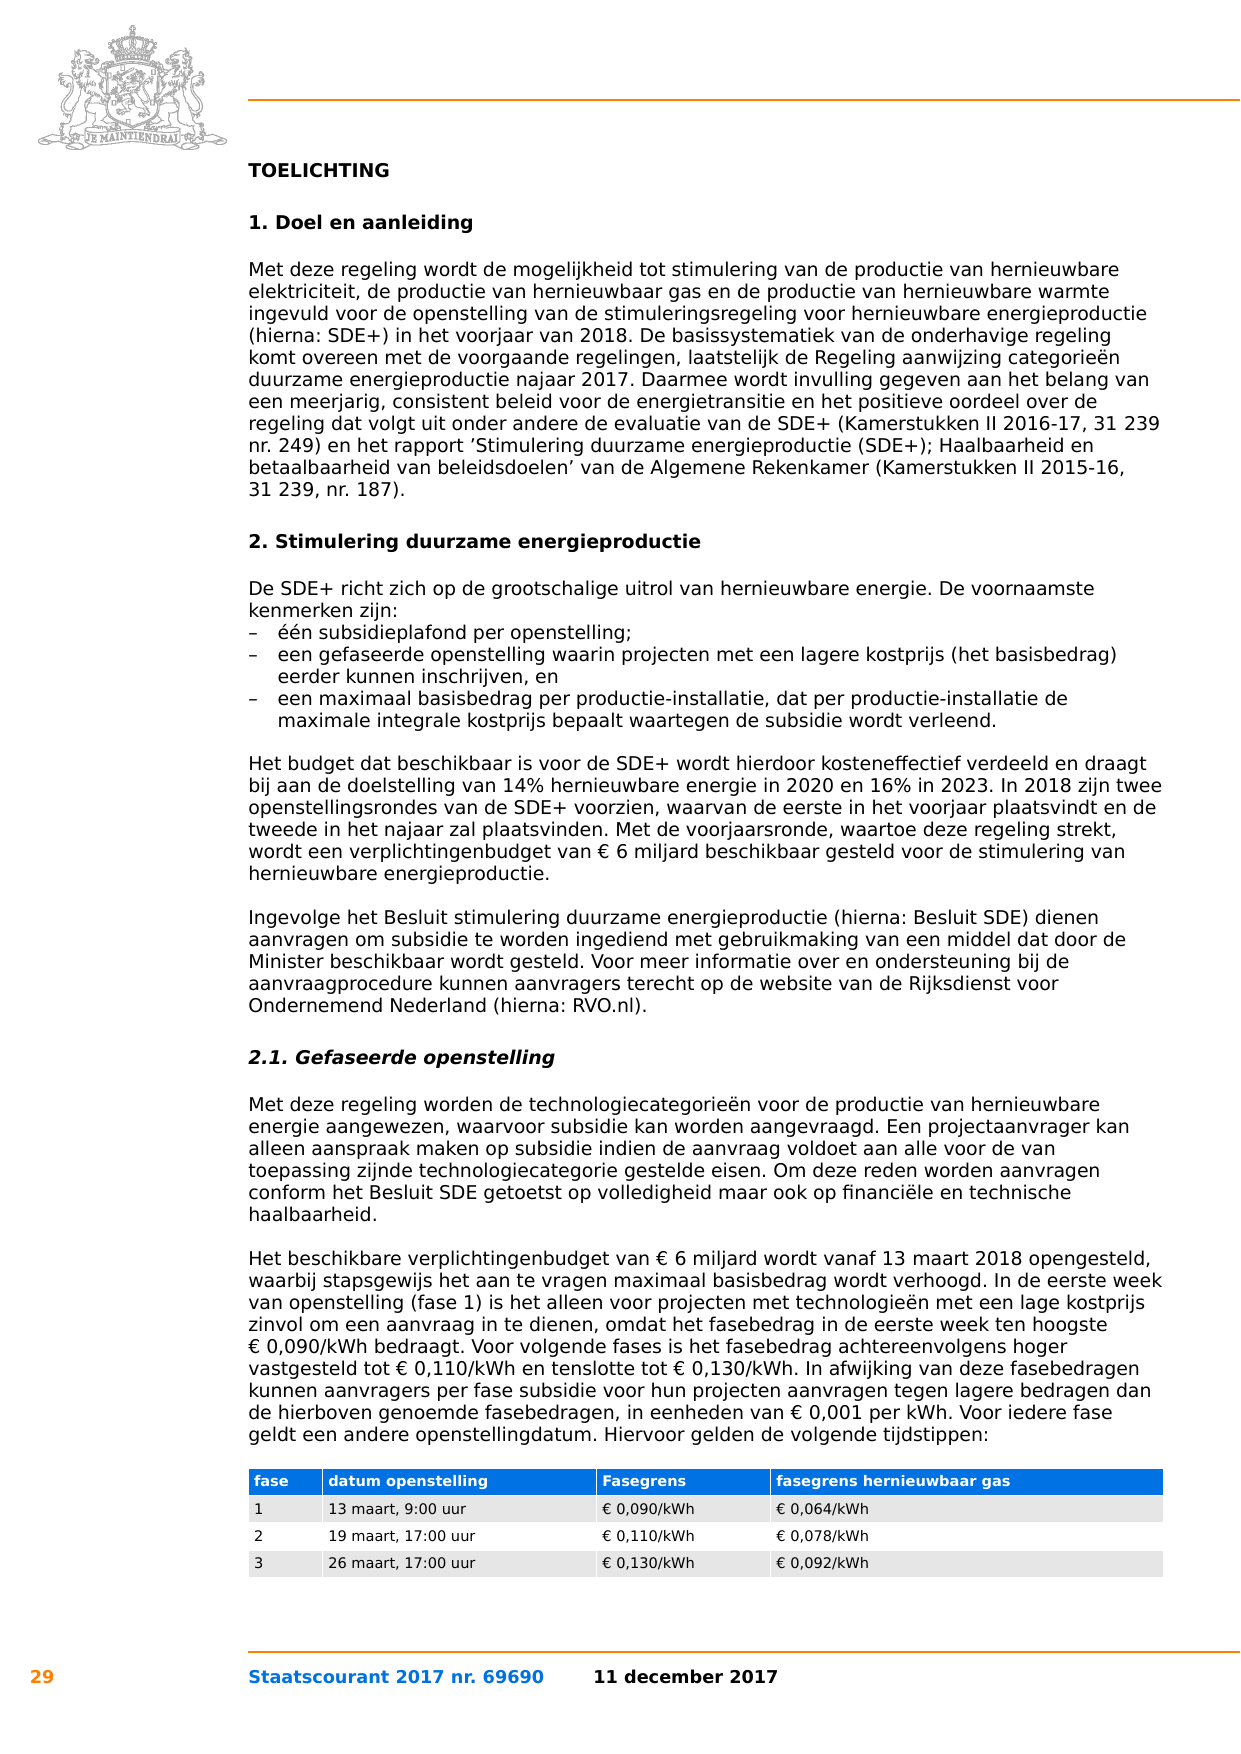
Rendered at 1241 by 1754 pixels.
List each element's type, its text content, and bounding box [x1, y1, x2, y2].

text – een gefaseerde openstelling waarin projecten met een lagere kostprijs (het basisbedrag) eerder kunnen inschrijven, en [248, 643, 1163, 687]
table_cell 19 maart, 17:00 uur [323, 1523, 596, 1549]
table_header datum openstelling [323, 1469, 596, 1495]
text Het beschikbare verplichtingenbudget van € 6 miljard wordt vanaf 13 maart 2018 opengesteld, waarbij stapsgewijs het aan te vragen maximaal basisbedrag wordt verhoogd. In de eerste week van openstelling (fase 1) is het alleen voor projecten met technologieën met een lage kostprijs zinvol om een aanvraag in te dienen, omdat het fasebedrag in de eerste week ten hoogste € 0,090/kWh bedraagt. Voor volgende fases is het fasebedrag achtereenvolgens hoger vastgesteld tot € 0,110/kWh en tenslotte tot € 0,130/kWh. In afwijking van deze fasebedragen kunnen aanvragers per fase subsidie voor hun projecten aanvragen tegen lagere bedragen dan de hierboven genoemde fasebedragen, in eenheden van € 0,001 per kWh. Voor iedere fase geldt een andere openstellingdatum. Hiervoor gelden de volgende tijdstippen: [248, 1248, 1163, 1446]
table_cell € 0,064/kWh [771, 1496, 1163, 1522]
subtitle 2.1. Gefaseerde openstelling [248, 1047, 1163, 1069]
subtitle 2. Stimulering duurzame energieproductie [248, 531, 1163, 553]
table_cell € 0,130/kWh [597, 1551, 770, 1577]
table_cell 2 [249, 1523, 322, 1549]
text Met deze regeling wordt de mogelijkheid tot stimulering van de productie van hernieuwbare elektriciteit, de productie van hernieuwbaar gas en de productie van hernieuwbare warmte ingevuld voor de openstelling van de stimuleringsregeling voor hernieuwbare energieproductie (hierna: SDE+) in het voorjaar van 2018. De basissystematiek van de onderhavige regeling komt overeen met de voorgaande regelingen, laatstelijk de Regeling aanwijzing categorieën duurzame energieproductie najaar 2017. Daarmee wordt invulling gegeven aan het belang van een meerjarig, consistent beleid voor de energietransitie en het positieve oordeel over de regeling dat volgt uit onder andere de evaluatie van de SDE+ (Kamerstukken II 2016-17, 31 239 nr. 249) en het rapport ’Stimulering duurzame energieproductie (SDE+); Haalbaarheid en betaalbaarheid van beleidsdoelen’ van de Algemene Rekenkamer (Kamerstukken II 2015-16, 31 239, nr. 187). [248, 259, 1163, 501]
table_cell 13 maart, 9:00 uur [323, 1496, 596, 1522]
text – een maximaal basisbedrag per productie-installatie, dat per productie-installatie de maximale integrale kostprijs bepaalt waartegen de subsidie wordt verleend. [248, 687, 1163, 731]
table_cell 26 maart, 17:00 uur [323, 1551, 596, 1577]
table_cell 1 [249, 1496, 322, 1522]
table_header Fasegrens [597, 1469, 770, 1495]
table_cell € 0,110/kWh [597, 1523, 770, 1549]
text De SDE+ richt zich op de grootschalige uitrol van hernieuwbare energie. De voornaamste kenmerken zijn: [248, 578, 1163, 622]
table_cell 3 [249, 1551, 322, 1577]
picture [38, 25, 227, 150]
text Het budget dat beschikbaar is voor de SDE+ wordt hierdoor kosteneffectief verdeeld en draagt bij aan de doelstelling van 14% hernieuwbare energie in 2020 en 16% in 2023. In 2018 zijn twee openstellingsrondes van de SDE+ voorzien, waarvan de eerste in het voorjaar plaatsvindt en de tweede in het najaar zal plaatsvinden. Met de voorjaarsronde, waartoe deze regeling strekt, wordt een verplichtingenbudget van € 6 miljard beschikbaar gesteld voor de stimulering van hernieuwbare energieproductie. [248, 753, 1163, 885]
text Ingevolge het Besluit stimulering duurzame energieproductie (hierna: Besluit SDE) dienen aanvragen om subsidie te worden ingediend met gebruikmaking van een middel dat door de Minister beschikbaar wordt gesteld. Voor meer informatie over en ondersteuning bij de aanvraagprocedure kunnen aanvragers terecht op de website van de Rijksdienst voor Ondernemend Nederland (hierna: RVO.nl). [248, 907, 1163, 1017]
table_header fasegrens hernieuwbaar gas [771, 1469, 1163, 1495]
text – één subsidieplafond per openstelling; [248, 622, 1163, 643]
table_cell € 0,078/kWh [771, 1523, 1163, 1549]
subtitle 1. Doel en aanleiding [248, 212, 1163, 234]
text Met deze regeling worden de technologiecategorieën voor de productie van hernieuwbare energie aangewezen, waarvoor subsidie kan worden aangevraagd. Een projectaanvrager kan alleen aanspraak maken op subsidie indien de aanvraag voldoet aan alle voor de van toepassing zijnde technologiecategorie gestelde eisen. Om deze reden worden aanvragen conform het Besluit SDE getoetst op volledigheid maar ook op financiële en technische haalbaarheid. [248, 1094, 1163, 1226]
table_cell € 0,090/kWh [597, 1496, 770, 1522]
subtitle TOELICHTING [248, 160, 1163, 182]
table_header fase [249, 1469, 322, 1495]
table_cell € 0,092/kWh [771, 1551, 1163, 1577]
